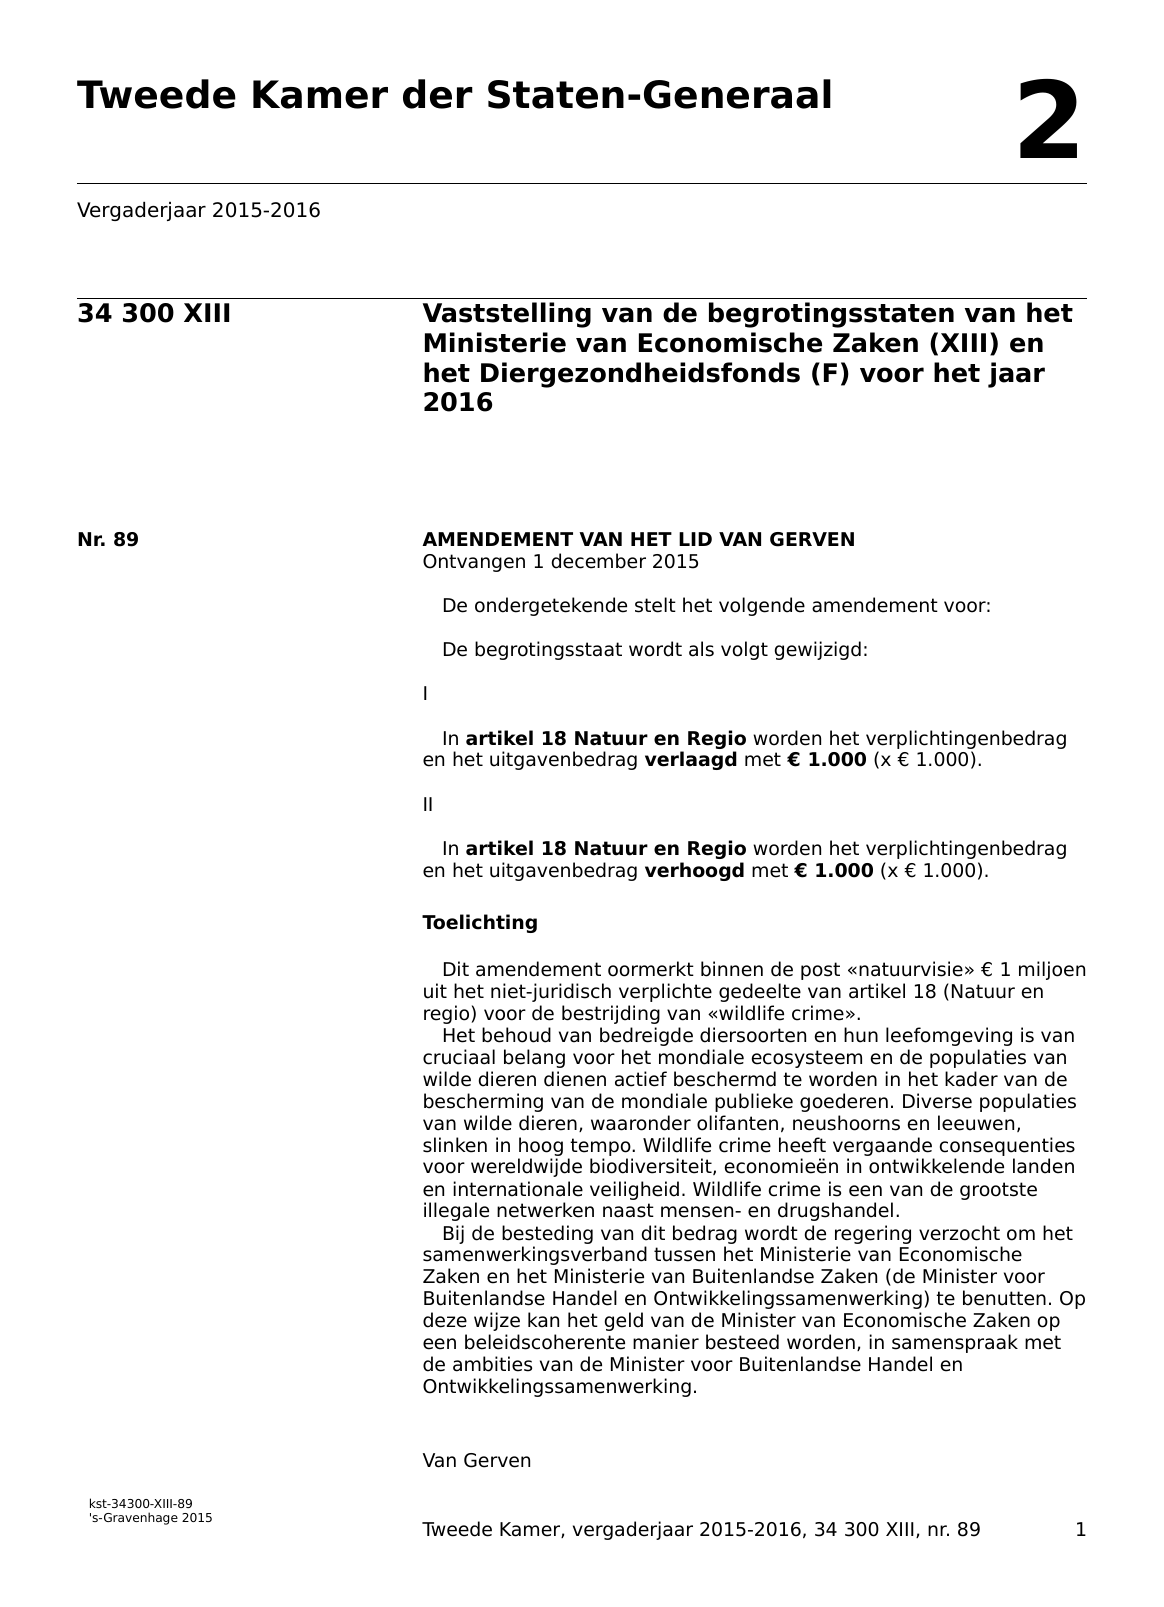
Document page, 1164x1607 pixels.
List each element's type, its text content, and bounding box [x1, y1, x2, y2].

text In artikel 18 Natuur en Regio worden het verplichtingenbedrag en het uitgavenbedrag verhoogd met € 1.000 (x € 1.000). [422, 838, 1087, 882]
text Het behoud van bedreigde diersoorten en hun leefomgeving is van cruciaal belang voor het mondiale ecosysteem en de populaties van wilde dieren dienen actief beschermd te worden in het kader van de bescherming van de mondiale publieke goederen. Diverse populaties van wilde dieren, waaronder olifanten, neushoorns en leeuwen, slinken in hoog tempo. Wildlife crime heeft vergaande consequenties voor wereldwijde biodiversiteit, economieën in ontwikkelende landen en internationale veiligheid. Wildlife crime is een van de grootste illegale netwerken naast mensen- en drugshandel. [422, 1024, 1087, 1222]
table_header Tweede Kamer der Staten-Generaal [77, 59, 886, 183]
text II [422, 793, 1087, 816]
text kst-34300-XIII-89 [88, 1497, 323, 1511]
text Ontvangen 1 december 2015 [422, 551, 1087, 573]
table_cell Vergaderjaar 2015-2016 [77, 184, 1087, 298]
text De begrotingsstaat wordt als volgt gewijzigd: [422, 639, 1087, 661]
text I [422, 683, 1087, 705]
text 's-Gravenhage 2015 [88, 1511, 323, 1525]
table_header 2 [886, 59, 1087, 183]
text Van Gerven [422, 1428, 1087, 1472]
subtitle Nr. 89 AMENDEMENT VAN HET LID VAN GERVEN [77, 529, 1087, 551]
text De ondergetekende stelt het volgende amendement voor: [422, 595, 1087, 617]
text Dit amendement oormerkt binnen de post «natuurvisie» € 1 miljoen uit het niet-juridisch verplichte gedeelte van artikel 18 (Natuur en regio) voor de bestrijding van «wildlife crime». [422, 959, 1087, 1024]
text In artikel 18 Natuur en Regio worden het verplichtingenbedrag en het uitgavenbedrag verlaagd met € 1.000 (x € 1.000). [422, 727, 1087, 771]
text Bij de besteding van dit bedrag wordt de regering verzocht om het samenwerkingsverband tussen het Ministerie van Economische Zaken en het Ministerie van Buitenlandse Zaken (de Minister voor Buitenlandse Handel en Ontwikkelingssamenwerking) te benutten. Op deze wijze kan het geld van de Minister van Economische Zaken op een beleidscoherente manier besteed worden, in samenspraak met de ambities van de Minister voor Buitenlandse Handel en Ontwikkelingssamenwerking. [422, 1222, 1087, 1398]
subtitle Toelichting [422, 912, 1087, 934]
subtitle 34 300 XIII Vaststelling van de begrotingsstaten van het Ministerie van Economische Zaken (XIII) en het Diergezondheidsfonds (F) voor het jaar 2016 [77, 299, 1087, 418]
